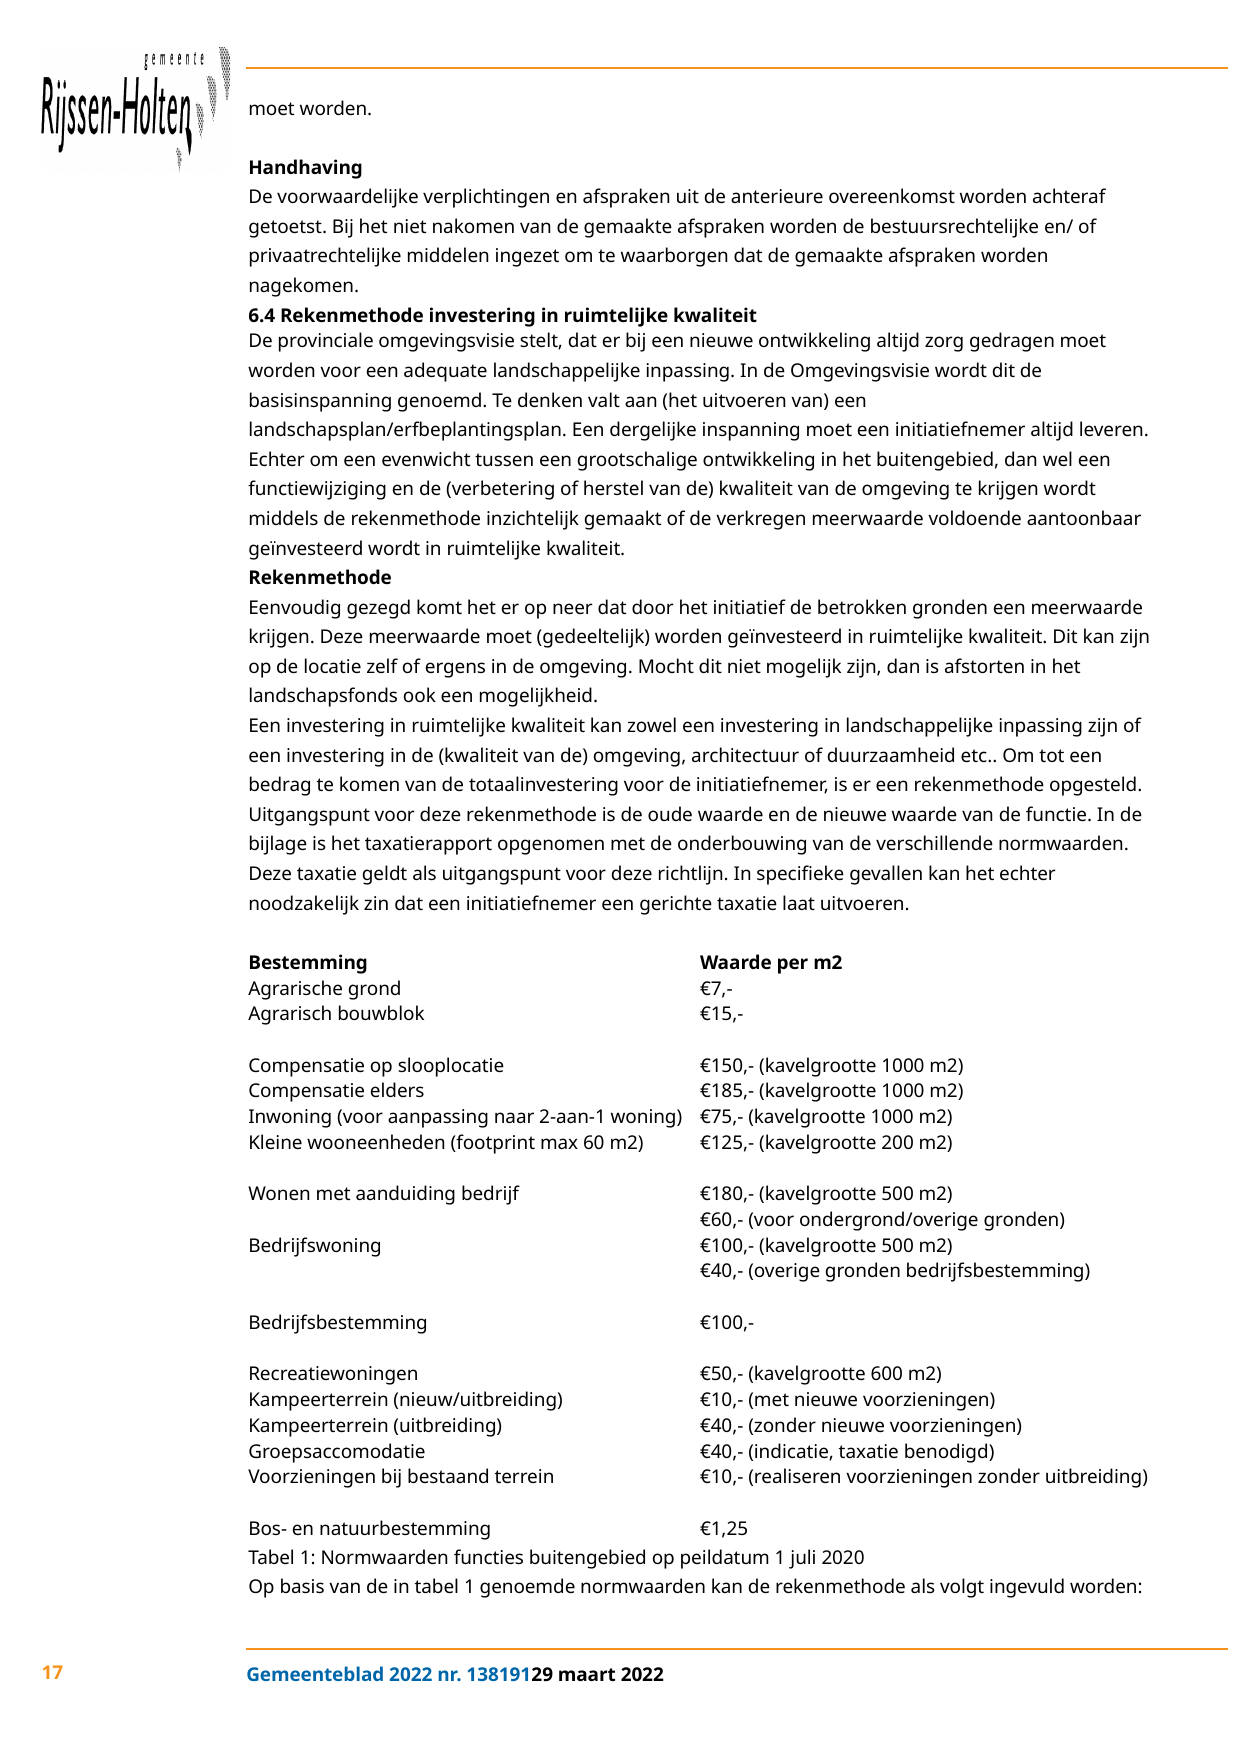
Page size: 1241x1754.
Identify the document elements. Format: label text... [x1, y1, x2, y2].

table_cell [248, 1489, 700, 1515]
table_cell Bedrijfsbestemming [248, 1309, 700, 1335]
table_header Waarde per m2 [700, 949, 1152, 975]
table_cell €1,25 [700, 1515, 1152, 1541]
table_cell [248, 1155, 700, 1181]
table_cell Agrarisch bouwblok [248, 1000, 700, 1026]
table_cell €15,- [700, 1000, 1152, 1026]
table_cell [700, 1284, 1152, 1309]
table_cell [248, 1335, 700, 1361]
text De provinciale omgevingsvisie stelt, dat er bij een nieuwe ontwikkeling altijd zorg gedragen moet worden voor een adequate landschappelijke inpassing. In de Omgevingsvisie wordt dit de basisinspanning genoemd. Te denken valt aan (het uitvoeren van) een landschapsplan/erfbeplantingsplan. Een dergelijke inspanning moet een initiatiefnemer altijd leveren. Echter om een evenwicht tussen een grootschalige ontwikkeling in het buitengebied, dan wel een functiewijziging en de (verbetering of herstel van de) kwaliteit van de omgeving te krijgen wordt middels de rekenmethode inzichtelijk gemaakt of de verkregen meerwaarde voldoende aantoonbaar geïnvesteerd wordt in ruimtelijke kwaliteit. [248, 328, 1152, 560]
table_cell [248, 1026, 700, 1052]
table_cell Bos- en natuurbestemming [248, 1515, 700, 1541]
table_cell Recreatiewoningen [248, 1361, 700, 1386]
table_cell €50,- (kavelgrootte 600 m2) [700, 1361, 1152, 1386]
table_cell Kampeerterrein (uitbreiding) [248, 1412, 700, 1438]
table_cell €125,- (kavelgrootte 200 m2) [700, 1129, 1152, 1155]
text Een investering in ruimtelijke kwaliteit kan zowel een investering in landschappelijke inpassing zijn of een investering in de (kwaliteit van de) omgeving, architectuur of duurzaamheid etc.. Om tot een bedrag te komen van de totaalinvestering voor de initiatiefnemer, is er een rekenmethode opgesteld. Uitgangspunt voor deze rekenmethode is de oude waarde en de nieuwe waarde van de functie. In de bijlage is het taxatierapport opgenomen met de onderbouwing van de verschillende normwaarden. Deze taxatie geldt als uitgangspunt voor deze richtlijn. In specifieke gevallen kan het echter noodzakelijk zin dat een initiatiefnemer een gerichte taxatie laat uitvoeren. [248, 712, 1152, 915]
table_cell €100,- (kavelgrootte 500 m2) [700, 1232, 1152, 1258]
picture [41, 47, 231, 172]
text De voorwaardelijke verplichtingen en afspraken uit de anterieure overeenkomst worden achteraf getoetst. Bij het niet nakomen van de gemaakte afspraken worden de bestuursrechtelijke en/ of privaatrechtelijke middelen ingezet om te waarborgen dat de gemaakte afspraken worden nagekomen. [248, 183, 1152, 298]
table_cell Groepsaccomodatie [248, 1438, 700, 1463]
table_cell Agrarische grond [248, 975, 700, 1000]
table_cell Compensatie op slooplocatie [248, 1052, 700, 1078]
table_cell €40,- (overige gronden bedrijfsbestemming) [700, 1258, 1152, 1283]
table_cell €40,- (indicatie, taxatie benodigd) [700, 1438, 1152, 1463]
table_cell [700, 1026, 1152, 1052]
table_cell Compensatie elders [248, 1078, 700, 1103]
table_cell Inwoning (voor aanpassing naar 2-aan-1 woning) [248, 1103, 700, 1129]
table_cell Bedrijfswoning [248, 1232, 700, 1258]
text Eenvoudig gezegd komt het er op neer dat door het initiatief de betrokken gronden een meerwaarde krijgen. Deze meerwaarde moet (gedeeltelijk) worden geïnvesteerd in ruimtelijke kwaliteit. Dit kan zijn op de locatie zelf of ergens in de omgeving. Mocht dit niet mogelijk zijn, dan is afstorten in het landschapsfonds ook een mogelijkheid. [248, 594, 1152, 708]
table_cell [700, 1155, 1152, 1181]
table_cell Voorzieningen bij bestaand terrein [248, 1464, 700, 1489]
table_cell €7,- [700, 975, 1152, 1000]
text Rekenmethode [248, 564, 1152, 590]
table_cell €10,- (met nieuwe voorzieningen) [700, 1386, 1152, 1412]
table_header Bestemming [248, 949, 700, 975]
table_cell €180,- (kavelgrootte 500 m2) [700, 1181, 1152, 1206]
table_cell €185,- (kavelgrootte 1000 m2) [700, 1078, 1152, 1103]
table_cell [700, 1489, 1152, 1515]
table_cell [248, 1284, 700, 1309]
table_cell €150,- (kavelgrootte 1000 m2) [700, 1052, 1152, 1078]
table_cell €100,- [700, 1309, 1152, 1335]
table_cell [248, 1206, 700, 1232]
text 6.4 Rekenmethode investering in ruimtelijke kwaliteit [248, 302, 1152, 328]
table_cell €40,- (zonder nieuwe voorzieningen) [700, 1412, 1152, 1438]
table_cell €60,- (voor ondergrond/overige gronden) [700, 1206, 1152, 1232]
table_cell [248, 1258, 700, 1283]
table_cell €75,- (kavelgrootte 1000 m2) [700, 1103, 1152, 1129]
text Handhaving [248, 154, 1152, 180]
table_cell Wonen met aanduiding bedrijf [248, 1181, 700, 1206]
table_cell [700, 1335, 1152, 1361]
text moet worden. [248, 95, 1152, 121]
text Op basis van de in tabel 1 genoemde normwaarden kan de rekenmethode als volgt ingevuld worden: [248, 1573, 1152, 1599]
text Tabel 1: Normwaarden functies buitengebied op peildatum 1 juli 2020 [248, 1544, 1152, 1570]
table_cell Kleine wooneenheden (footprint max 60 m2) [248, 1129, 700, 1155]
table_cell €10,- (realiseren voorzieningen zonder uitbreiding) [700, 1464, 1152, 1489]
table_cell Kampeerterrein (nieuw/uitbreiding) [248, 1386, 700, 1412]
